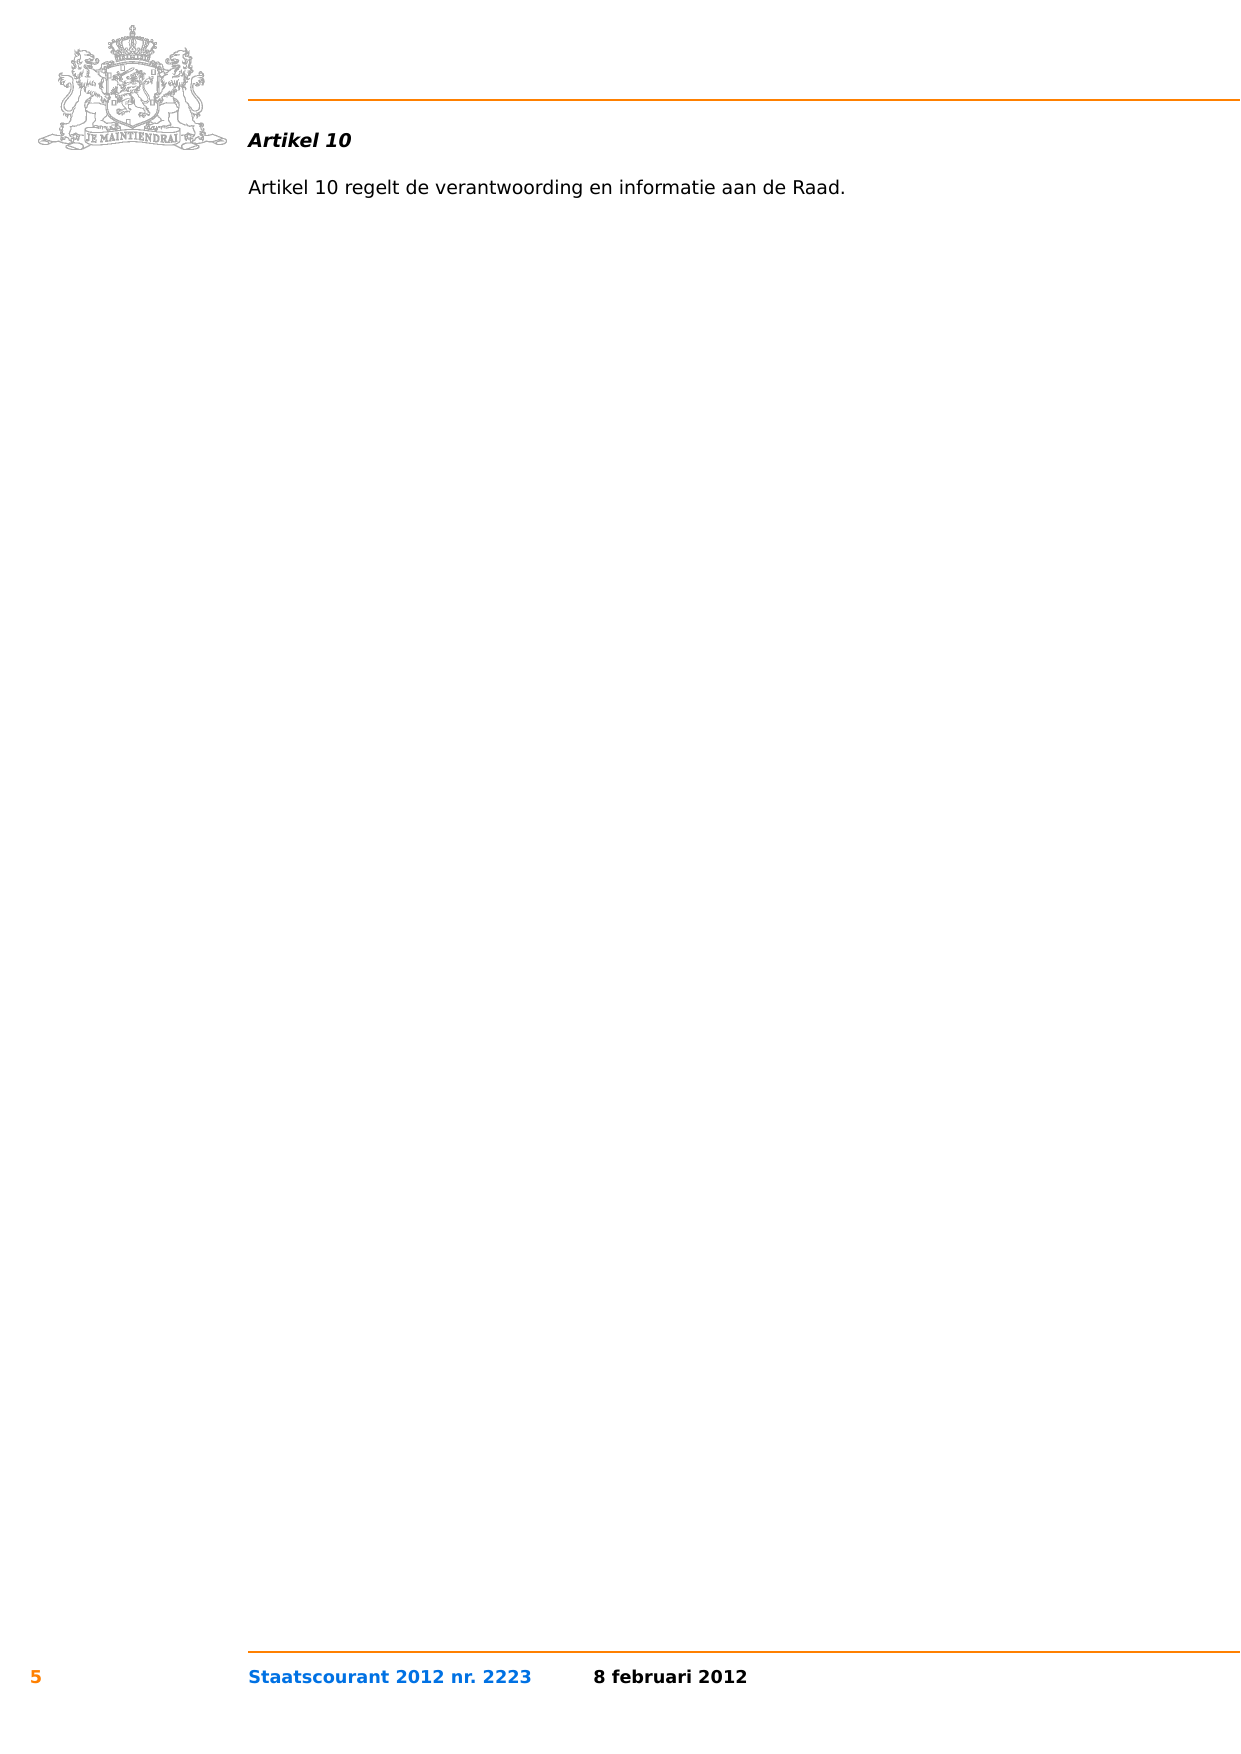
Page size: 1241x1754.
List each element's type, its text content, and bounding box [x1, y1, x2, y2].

text Artikel 10 regelt de verantwoording en informatie aan de Raad. [248, 177, 1163, 199]
subtitle Artikel 10 [248, 130, 1163, 152]
picture [38, 25, 227, 150]
